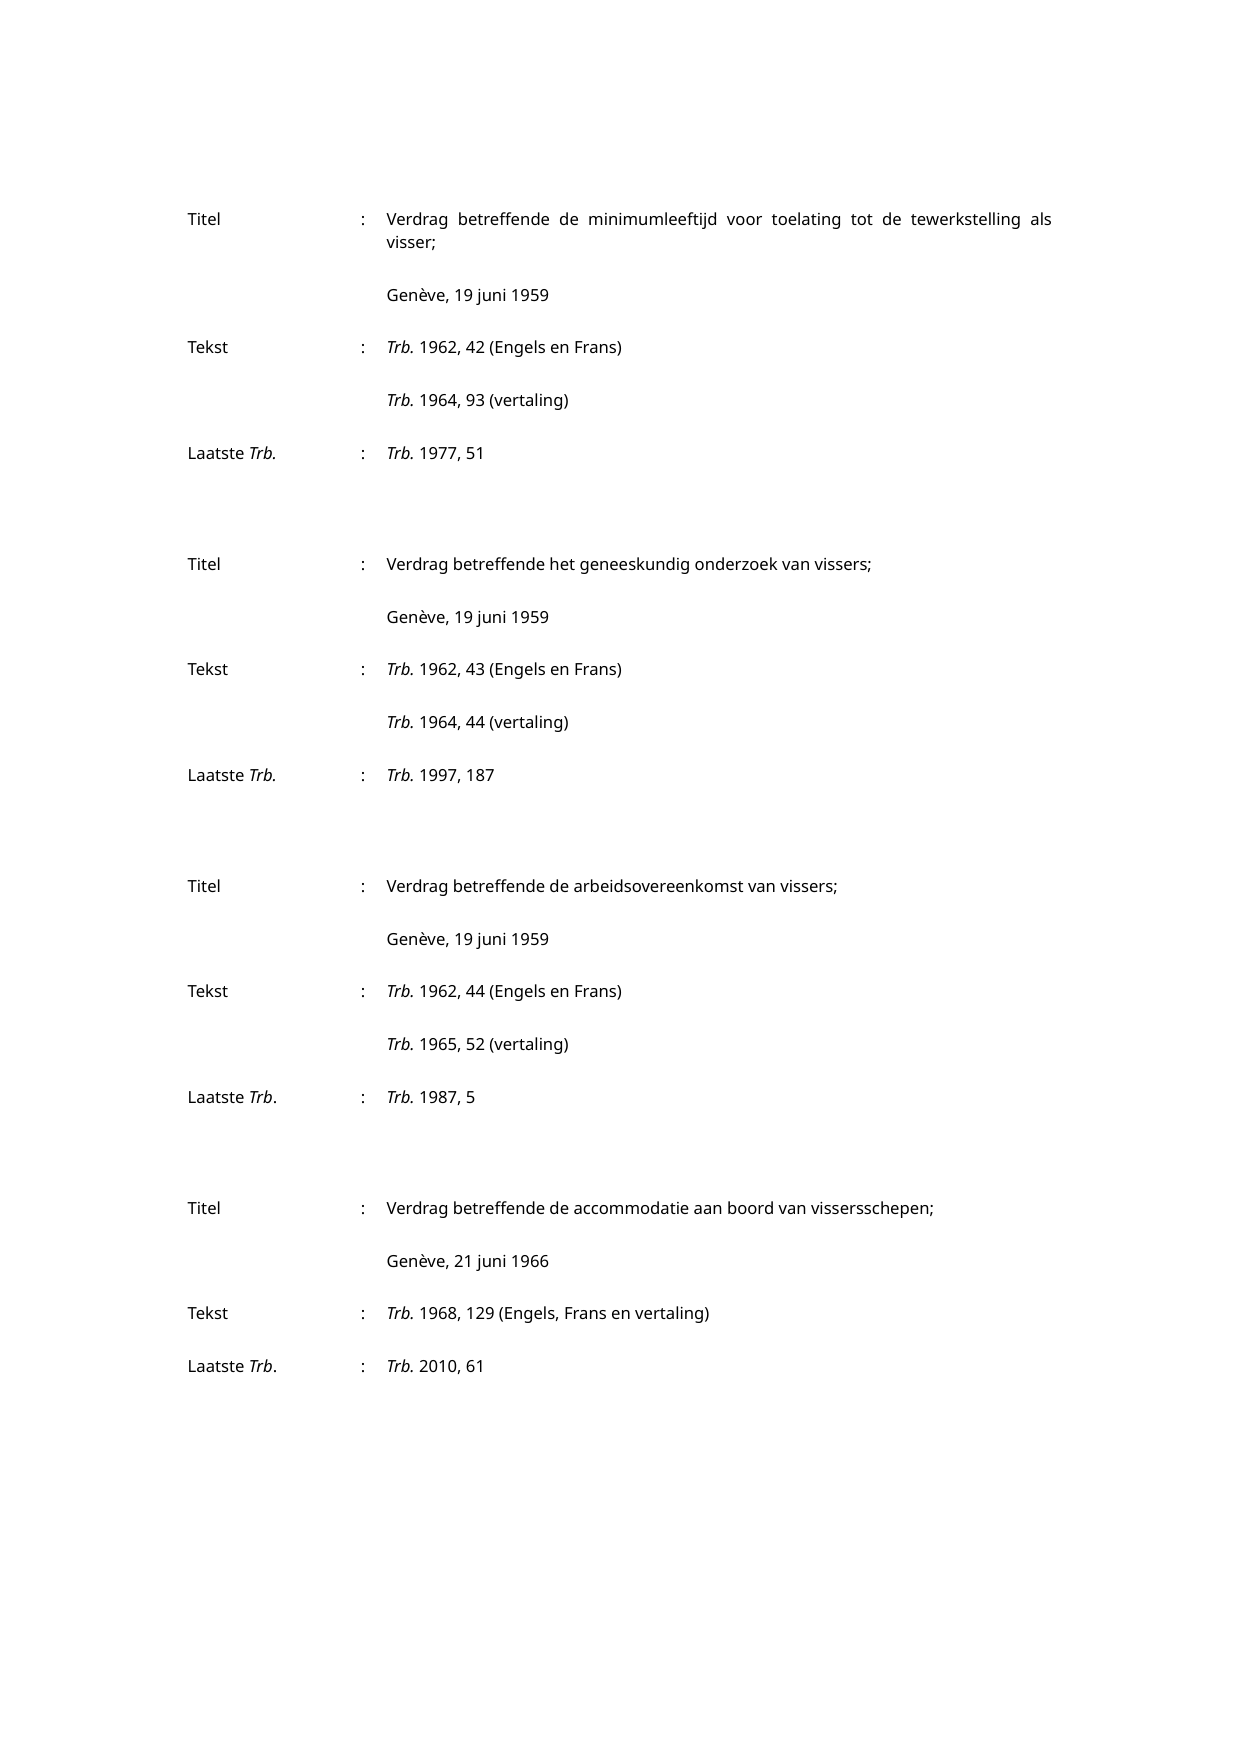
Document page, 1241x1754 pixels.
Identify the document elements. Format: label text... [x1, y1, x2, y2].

table_cell Trb. 1962, 42 (Engels en Frans) Trb. 1964, 93 (vertaling) [386, 336, 1053, 441]
table_cell [386, 816, 1053, 874]
table_cell : [361, 1302, 386, 1355]
table_cell : [361, 764, 386, 816]
table_cell Verdrag betreffende het geneeskundig onderzoek van vissers; Genève, 19 juni 1959 [386, 553, 1053, 658]
table_cell Titel [188, 1197, 361, 1302]
table_cell Trb. 2010, 61 [386, 1355, 1053, 1407]
table_header Verdrag betreffende de minimumleeftijd voor toelating tot de tewerkstelling als visser; Genève, 19 juni 1959 [386, 208, 1053, 336]
table_cell : [361, 336, 386, 441]
table_cell Titel [188, 875, 361, 980]
table_cell Tekst [188, 980, 361, 1085]
table_header : [361, 208, 386, 336]
table_cell [188, 816, 361, 874]
table_cell Trb. 1968, 129 (Engels, Frans en vertaling) [386, 1302, 1053, 1355]
table_cell Laatste Trb. [188, 764, 361, 816]
table_cell [188, 494, 361, 553]
table_cell Titel [188, 553, 361, 658]
table_cell [386, 494, 1053, 553]
table_cell Trb. 1962, 44 (Engels en Frans) Trb. 1965, 52 (vertaling) [386, 980, 1053, 1085]
table_cell [361, 1138, 386, 1197]
table_cell Trb. 1987, 5 [386, 1085, 1053, 1138]
table_cell : [361, 1197, 386, 1302]
table_cell Trb. 1977, 51 [386, 441, 1053, 494]
table_cell [361, 494, 386, 553]
table_cell [361, 816, 386, 874]
table_cell [188, 1138, 361, 1197]
table_cell Laatste Trb. [188, 1355, 361, 1407]
table_cell : [361, 1085, 386, 1138]
table_cell : [361, 875, 386, 980]
table_cell : [361, 441, 386, 494]
table_cell Tekst [188, 658, 361, 763]
table_cell Trb. 1962, 43 (Engels en Frans) Trb. 1964, 44 (vertaling) [386, 658, 1053, 763]
table_cell Verdrag betreffende de accommodatie aan boord van vissersschepen; Genève, 21 juni 1966 [386, 1197, 1053, 1302]
table_cell Laatste Trb. [188, 441, 361, 494]
table_cell : [361, 980, 386, 1085]
table_header Titel [188, 208, 361, 336]
table_cell [386, 1138, 1053, 1197]
table_cell Tekst [188, 1302, 361, 1355]
table_cell Verdrag betreffende de arbeidsovereenkomst van vissers; Genève, 19 juni 1959 [386, 875, 1053, 980]
table_cell Trb. 1997, 187 [386, 764, 1053, 816]
table_cell : [361, 658, 386, 763]
table_cell : [361, 553, 386, 658]
table_cell Tekst [188, 336, 361, 441]
table_cell : [361, 1355, 386, 1407]
table_cell Laatste Trb. [188, 1085, 361, 1138]
